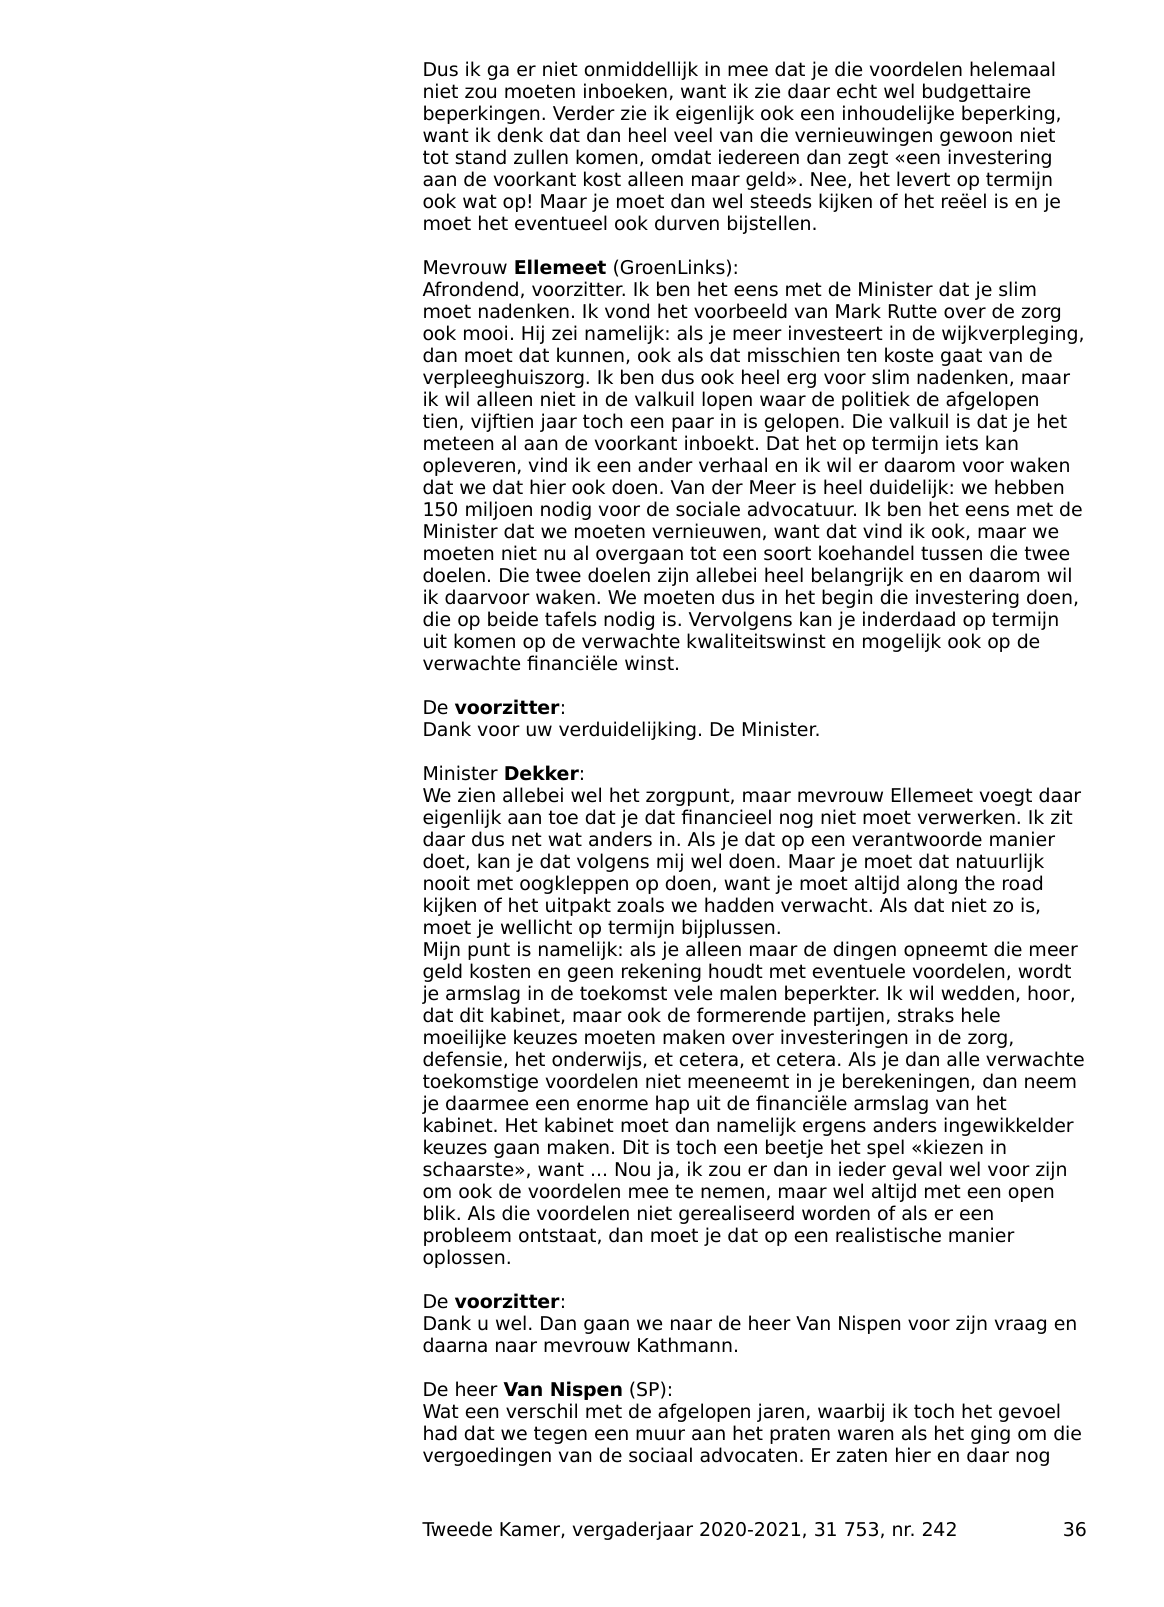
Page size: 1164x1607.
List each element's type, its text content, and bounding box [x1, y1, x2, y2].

text Dus ik ga er niet onmiddellijk in mee dat je die voordelen helemaal niet zou moeten inboeken, want ik zie daar echt wel budgettaire beperkingen. Verder zie ik eigenlijk ook een inhoudelijke beperking, want ik denk dat dan heel veel van die vernieuwingen gewoon niet tot stand zullen komen, omdat iedereen dan zegt «een investering aan de voorkant kost alleen maar geld». Nee, het levert op termijn ook wat op! Maar je moet dan wel steeds kijken of het reëel is en je moet het eventueel ook durven bijstellen. [422, 59, 1087, 235]
text Minister Dekker: [422, 763, 1087, 785]
text Afrondend, voorzitter. Ik ben het eens met de Minister dat je slim moet nadenken. Ik vond het voorbeeld van Mark Rutte over de zorg ook mooi. Hij zei namelijk: als je meer investeert in de wijkverpleging, dan moet dat kunnen, ook als dat misschien ten koste gaat van de verpleeghuiszorg. Ik ben dus ook heel erg voor slim nadenken, maar ik wil alleen niet in de valkuil lopen waar de politiek de afgelopen tien, vijftien jaar toch een paar in is gelopen. Die valkuil is dat je het meteen al aan de voorkant inboekt. Dat het op termijn iets kan opleveren, vind ik een ander verhaal en ik wil er daarom voor waken dat we dat hier ook doen. Van der Meer is heel duidelijk: we hebben 150 miljoen nodig voor de sociale advocatuur. Ik ben het eens met de Minister dat we moeten vernieuwen, want dat vind ik ook, maar we moeten niet nu al overgaan tot een soort koehandel tussen die twee doelen. Die twee doelen zijn allebei heel belangrijk en en daarom wil ik daarvoor waken. We moeten dus in het begin die investering doen, die op beide tafels nodig is. Vervolgens kan je inderdaad op termijn uit komen op de verwachte kwaliteitswinst en mogelijk ook op de verwachte financiële winst. [422, 279, 1087, 675]
text Mevrouw Ellemeet (GroenLinks): [422, 257, 1087, 279]
text De heer Van Nispen (SP): [422, 1379, 1087, 1401]
text We zien allebei wel het zorgpunt, maar mevrouw Ellemeet voegt daar eigenlijk aan toe dat je dat financieel nog niet moet verwerken. Ik zit daar dus net wat anders in. Als je dat op een verantwoorde manier doet, kan je dat volgens mij wel doen. Maar je moet dat natuurlijk nooit met oogkleppen op doen, want je moet altijd along the road kijken of het uitpakt zoals we hadden verwacht. Als dat niet zo is, moet je wellicht op termijn bijplussen. [422, 785, 1087, 939]
text De voorzitter: [422, 1291, 1087, 1313]
text De voorzitter: [422, 697, 1087, 719]
text Dank voor uw verduidelijking. De Minister. [422, 719, 1087, 741]
text Wat een verschil met de afgelopen jaren, waarbij ik toch het gevoel had dat we tegen een muur aan het praten waren als het ging om die vergoedingen van de sociaal advocaten. Er zaten hier en daar nog [422, 1401, 1087, 1467]
text Mijn punt is namelijk: als je alleen maar de dingen opneemt die meer geld kosten en geen rekening houdt met eventuele voordelen, wordt je armslag in de toekomst vele malen beperkter. Ik wil wedden, hoor, dat dit kabinet, maar ook de formerende partijen, straks hele moeilijke keuzes moeten maken over investeringen in de zorg, defensie, het onderwijs, et cetera, et cetera. Als je dan alle verwachte toekomstige voordelen niet meeneemt in je berekeningen, dan neem je daarmee een enorme hap uit de financiële armslag van het kabinet. Het kabinet moet dan namelijk ergens anders ingewikkelder keuzes gaan maken. Dit is toch een beetje het spel «kiezen in schaarste», want ... Nou ja, ik zou er dan in ieder geval wel voor zijn om ook de voordelen mee te nemen, maar wel altijd met een open blik. Als die voordelen niet gerealiseerd worden of als er een probleem ontstaat, dan moet je dat op een realistische manier oplossen. [422, 939, 1087, 1268]
text Dank u wel. Dan gaan we naar de heer Van Nispen voor zijn vraag en daarna naar mevrouw Kathmann. [422, 1313, 1087, 1357]
